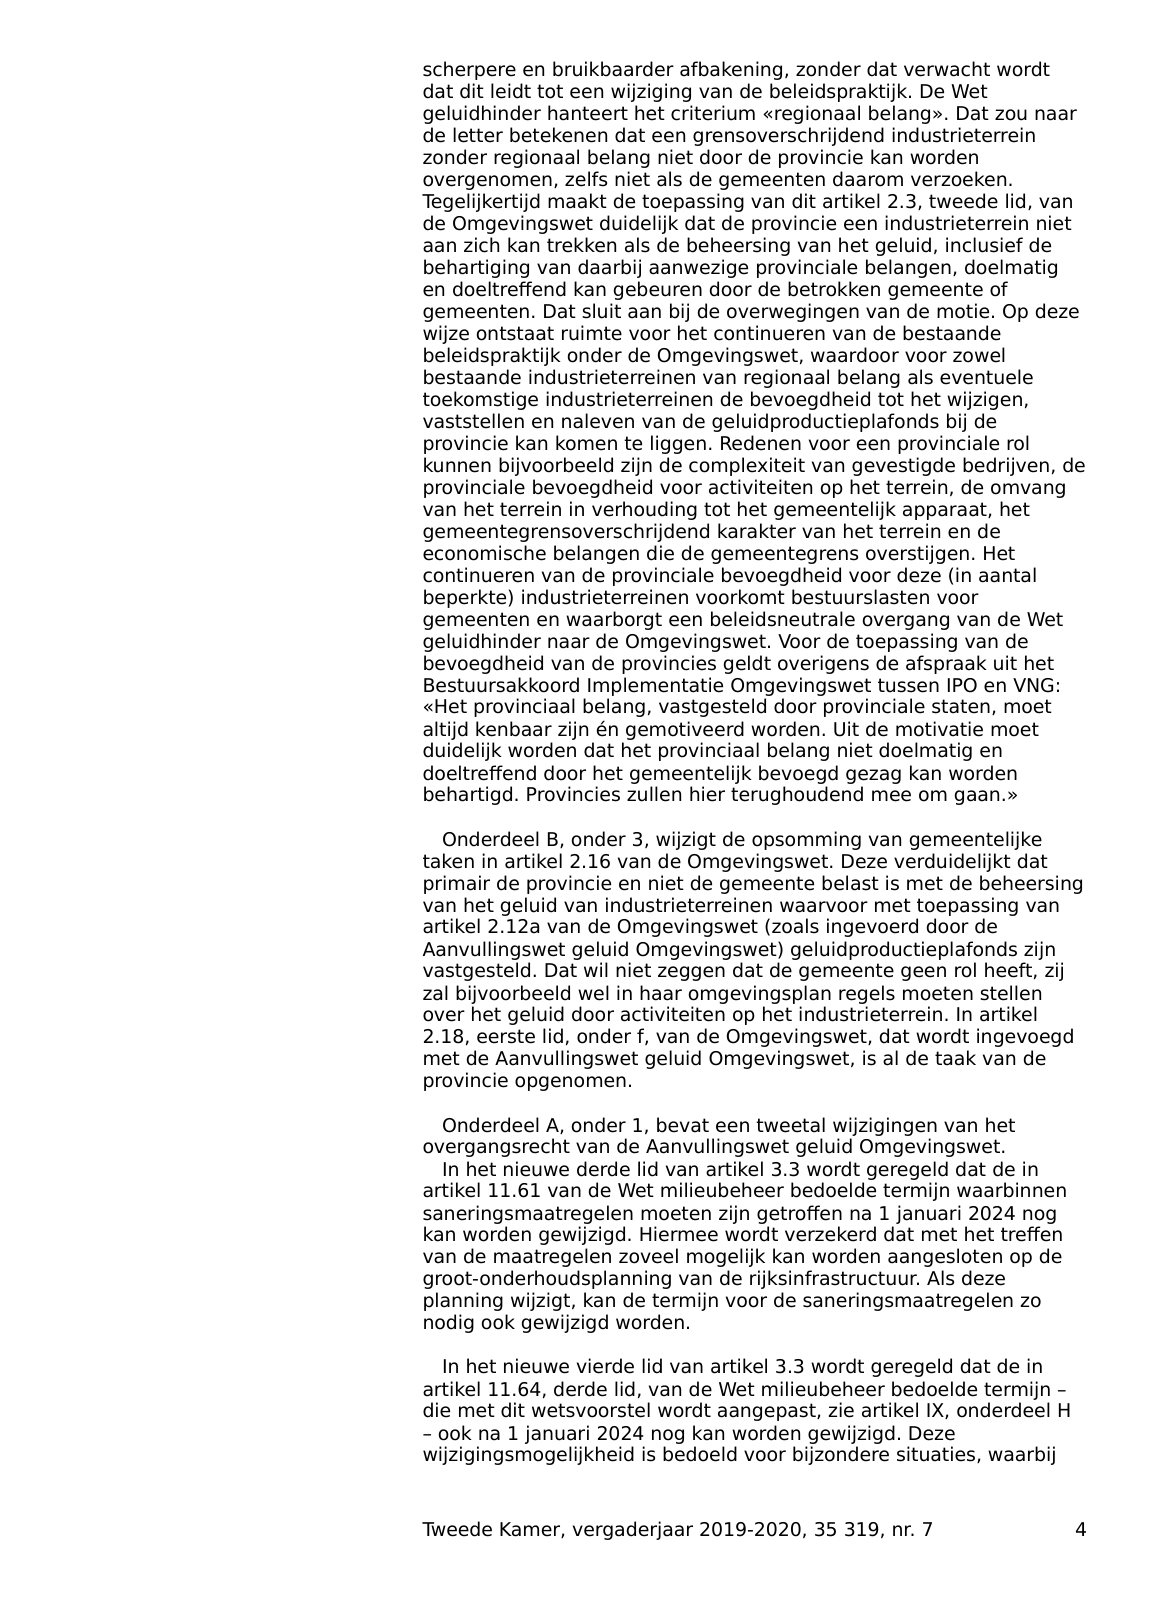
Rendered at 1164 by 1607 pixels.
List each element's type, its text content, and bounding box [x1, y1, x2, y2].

text In het nieuwe vierde lid van artikel 3.3 wordt geregeld dat de in artikel 11.64, derde lid, van de Wet milieubeheer bedoelde termijn – die met dit wetsvoorstel wordt aangepast, zie artikel IX, onderdeel H – ook na 1 januari 2024 nog kan worden gewijzigd. Deze wijzigingsmogelijkheid is bedoeld voor bijzondere situaties, waarbij [422, 1356, 1087, 1466]
text scherpere en bruikbaarder afbakening, zonder dat verwacht wordt dat dit leidt tot een wijziging van de beleidspraktijk. De Wet geluidhinder hanteert het criterium «regionaal belang». Dat zou naar de letter betekenen dat een grensoverschrijdend industrieterrein zonder regionaal belang niet door de provincie kan worden overgenomen, zelfs niet als de gemeenten daarom verzoeken. Tegelijkertijd maakt de toepassing van dit artikel 2.3, tweede lid, van de Omgevingswet duidelijk dat de provincie een industrieterrein niet aan zich kan trekken als de beheersing van het geluid, inclusief de behartiging van daarbij aanwezige provinciale belangen, doelmatig en doeltreffend kan gebeuren door de betrokken gemeente of gemeenten. Dat sluit aan bij de overwegingen van de motie. Op deze wijze ontstaat ruimte voor het continueren van de bestaande beleidspraktijk onder de Omgevingswet, waardoor voor zowel bestaande industrieterreinen van regionaal belang als eventuele toekomstige industrieterreinen de bevoegdheid tot het wijzigen, vaststellen en naleven van de geluidproductieplafonds bij de provincie kan komen te liggen. Redenen voor een provinciale rol kunnen bijvoorbeeld zijn de complexiteit van gevestigde bedrijven, de provinciale bevoegdheid voor activiteiten op het terrein, de omvang van het terrein in verhouding tot het gemeentelijk apparaat, het gemeentegrensoverschrijdend karakter van het terrein en de economische belangen die de gemeentegrens overstijgen. Het continueren van de provinciale bevoegdheid voor deze (in aantal beperkte) industrieterreinen voorkomt bestuurslasten voor gemeenten en waarborgt een beleidsneutrale overgang van de Wet geluidhinder naar de Omgevingswet. Voor de toepassing van de bevoegdheid van de provincies geldt overigens de afspraak uit het Bestuursakkoord Implementatie Omgevingswet tussen IPO en VNG: «Het provinciaal belang, vastgesteld door provinciale staten, moet altijd kenbaar zijn én gemotiveerd worden. Uit de motivatie moet duidelijk worden dat het provinciaal belang niet doelmatig en doeltreffend door het gemeentelijk bevoegd gezag kan worden behartigd. Provincies zullen hier terughoudend mee om gaan.» [422, 59, 1087, 806]
text Onderdeel B, onder 3, wijzigt de opsomming van gemeentelijke taken in artikel 2.16 van de Omgevingswet. Deze verduidelijkt dat primair de provincie en niet de gemeente belast is met de beheersing van het geluid van industrieterreinen waarvoor met toepassing van artikel 2.12a van de Omgevingswet (zoals ingevoerd door de Aanvullingswet geluid Omgevingswet) geluidproductieplafonds zijn vastgesteld. Dat wil niet zeggen dat de gemeente geen rol heeft, zij zal bijvoorbeeld wel in haar omgevingsplan regels moeten stellen over het geluid door activiteiten op het industrieterrein. In artikel 2.18, eerste lid, onder f, van de Omgevingswet, dat wordt ingevoegd met de Aanvullingswet geluid Omgevingswet, is al de taak van de provincie opgenomen. [422, 828, 1087, 1092]
text In het nieuwe derde lid van artikel 3.3 wordt geregeld dat de in artikel 11.61 van de Wet milieubeheer bedoelde termijn waarbinnen saneringsmaatregelen moeten zijn getroffen na 1 januari 2024 nog kan worden gewijzigd. Hiermee wordt verzekerd dat met het treffen van de maatregelen zoveel mogelijk kan worden aangesloten op de groot-onderhoudsplanning van de rijksinfrastructuur. Als deze planning wijzigt, kan de termijn voor de saneringsmaatregelen zo nodig ook gewijzigd worden. [422, 1158, 1087, 1334]
text Onderdeel A, onder 1, bevat een tweetal wijzigingen van het overgangsrecht van de Aanvullingswet geluid Omgevingswet. [422, 1114, 1087, 1158]
